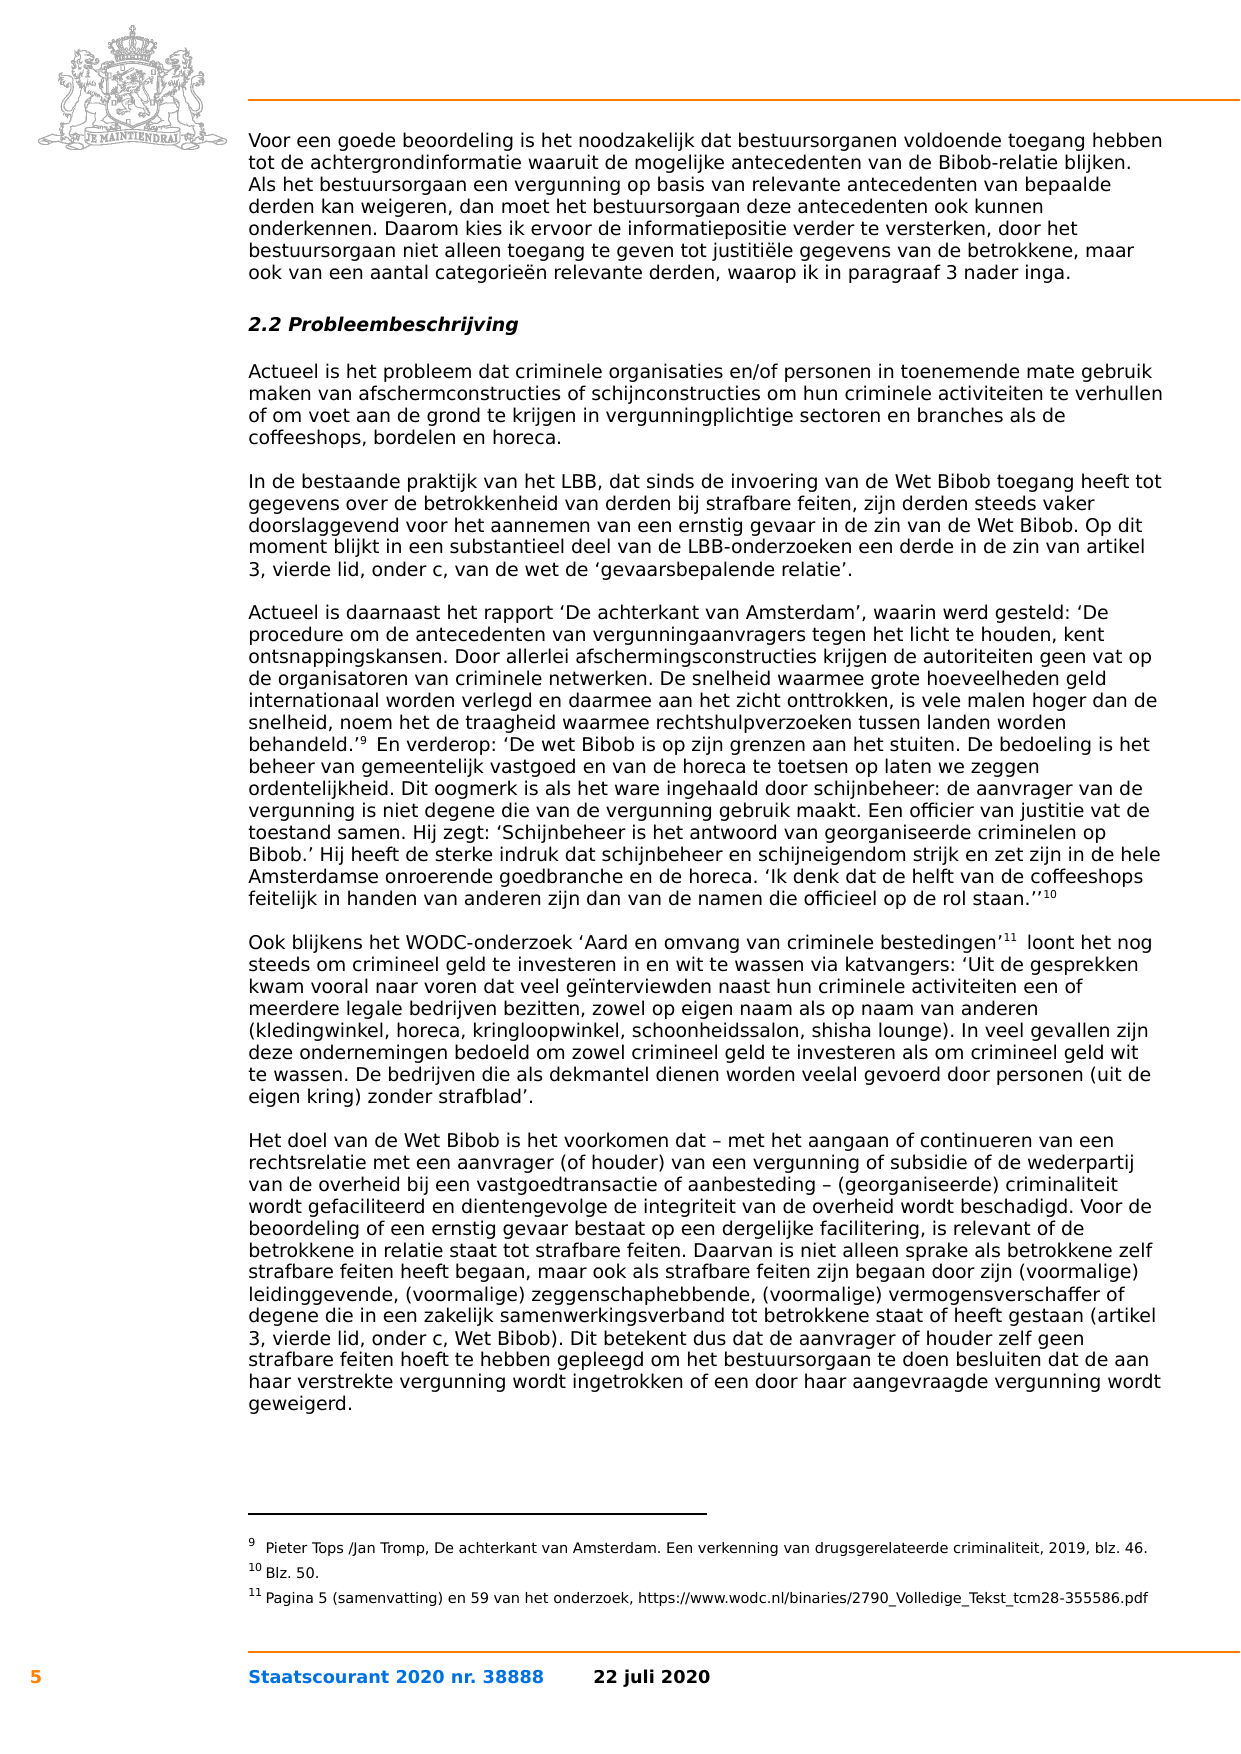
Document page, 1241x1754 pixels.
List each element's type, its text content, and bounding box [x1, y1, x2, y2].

text Ook blijkens het WODC-onderzoek ‘Aard en omvang van criminele bestedingen’ loont het nog steeds om crimineel geld te investeren in en wit te wassen via katvangers: ‘Uit de gesprekken kwam vooral naar voren dat veel geïnterviewden naast hun criminele activiteiten een of meerdere legale bedrijven bezitten, zowel op eigen naam als op naam van anderen (kledingwinkel, horeca, kringloopwinkel, schoonheidssalon, shisha lounge). In veel gevallen zijn deze ondernemingen bedoeld om zowel crimineel geld te investeren als om crimineel geld wit te wassen. De bedrijven die als dekmantel dienen worden veelal gevoerd door personen (uit de eigen kring) zonder strafblad’. [248, 932, 1163, 1108]
text Pieter Tops /Jan Tromp, De achterkant van Amsterdam. Een verkenning van drugsgerelateerde criminaliteit, 2019, blz. 46. [248, 1536, 1163, 1558]
text Actueel is daarnaast het rapport ‘De achterkant van Amsterdam’, waarin werd gesteld: ‘De procedure om de antecedenten van vergunningaanvragers tegen het licht te houden, kent ontsnappingskansen. Door allerlei afschermingsconstructies krijgen de autoriteiten geen vat op de organisatoren van criminele netwerken. De snelheid waarmee grote hoeveelheden geld internationaal worden verlegd en daarmee aan het zicht onttrokken, is vele malen hoger dan de snelheid, noem het de traagheid waarmee rechtshulpverzoeken tussen landen worden behandeld.’ En verderop: ‘De wet Bibob is op zijn grenzen aan het stuiten. De bedoeling is het beheer van gemeentelijk vastgoed en van de horeca te toetsen op laten we zeggen ordentelijkheid. Dit oogmerk is als het ware ingehaald door schijnbeheer: de aanvrager van de vergunning is niet degene die van de vergunning gebruik maakt. Een officier van justitie vat de toestand samen. Hij zegt: ‘Schijnbeheer is het antwoord van georganiseerde criminelen op Bibob.’ Hij heeft de sterke indruk dat schijnbeheer en schijneigendom strijk en zet zijn in de hele Amsterdamse onroerende goedbranche en de horeca. ‘Ik denk dat de helft van de coffeeshops feitelijk in handen van anderen zijn dan van de namen die officieel op de rol staan.’’ [248, 602, 1163, 910]
picture [38, 25, 227, 150]
subtitle 2.2 Probleembeschrijving [248, 314, 1163, 336]
text Pagina 5 (samenvatting) en 59 van het onderzoek, https://www.wodc.nl/binaries/2790_Volledige_Tekst_tcm28-355586.pdf [248, 1586, 1163, 1608]
text Blz. 50. [248, 1561, 1163, 1583]
text Voor een goede beoordeling is het noodzakelijk dat bestuursorganen voldoende toegang hebben tot de achtergrondinformatie waaruit de mogelijke antecedenten van de Bibob-relatie blijken. Als het bestuursorgaan een vergunning op basis van relevante antecedenten van bepaalde derden kan weigeren, dan moet het bestuursorgaan deze antecedenten ook kunnen onderkennen. Daarom kies ik ervoor de informatiepositie verder te versterken, door het bestuursorgaan niet alleen toegang te geven tot justitiële gegevens van de betrokkene, maar ook van een aantal categorieën relevante derden, waarop ik in paragraaf 3 nader inga. [248, 130, 1163, 284]
text Actueel is het probleem dat criminele organisaties en/of personen in toenemende mate gebruik maken van afschermconstructies of schijnconstructies om hun criminele activiteiten te verhullen of om voet aan de grond te krijgen in vergunningplichtige sectoren en branches als de coffeeshops, bordelen en horeca. [248, 361, 1163, 449]
text In de bestaande praktijk van het LBB, dat sinds de invoering van de Wet Bibob toegang heeft tot gegevens over de betrokkenheid van derden bij strafbare feiten, zijn derden steeds vaker doorslaggevend voor het aannemen van een ernstig gevaar in de zin van de Wet Bibob. Op dit moment blijkt in een substantieel deel van de LBB-onderzoeken een derde in de zin van artikel 3, vierde lid, onder c, van de wet de ‘gevaarsbepalende relatie’. [248, 471, 1163, 580]
text Het doel van de Wet Bibob is het voorkomen dat – met het aangaan of continueren van een rechtsrelatie met een aanvrager (of houder) van een vergunning of subsidie of de wederpartij van de overheid bij een vastgoedtransactie of aanbesteding – (georganiseerde) criminaliteit wordt gefaciliteerd en dientengevolge de integriteit van de overheid wordt beschadigd. Voor de beoordeling of een ernstig gevaar bestaat op een dergelijke facilitering, is relevant of de betrokkene in relatie staat tot strafbare feiten. Daarvan is niet alleen sprake als betrokkene zelf strafbare feiten heeft begaan, maar ook als strafbare feiten zijn begaan door zijn (voormalige) leidinggevende, (voormalige) zeggenschaphebbende, (voormalige) vermogensverschaffer of degene die in een zakelijk samenwerkingsverband tot betrokkene staat of heeft gestaan (artikel 3, vierde lid, onder c, Wet Bibob). Dit betekent dus dat de aanvrager of houder zelf geen strafbare feiten hoeft te hebben gepleegd om het bestuursorgaan te doen besluiten dat de aan haar verstrekte vergunning wordt ingetrokken of een door haar aangevraagde vergunning wordt geweigerd. [248, 1129, 1163, 1415]
